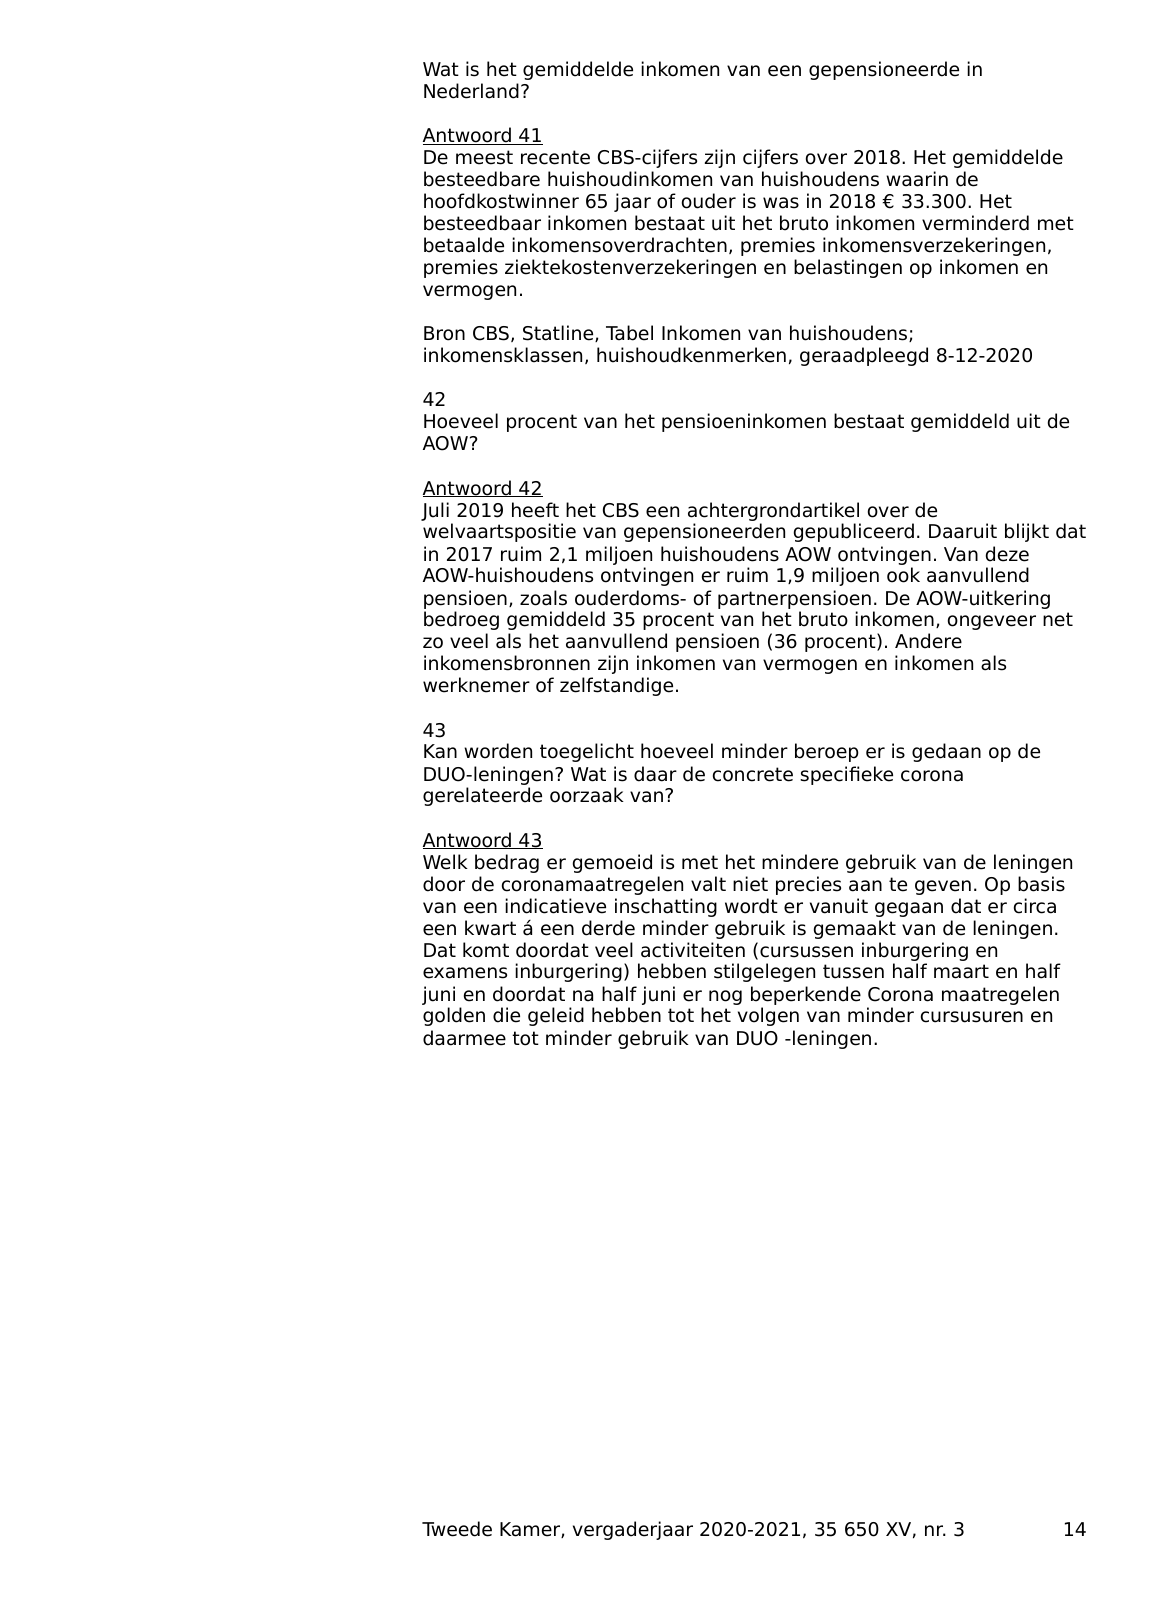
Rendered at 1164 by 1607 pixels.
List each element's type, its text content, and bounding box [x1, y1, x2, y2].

text Bron CBS, Statline, Tabel Inkomen van huishoudens; inkomensklassen, huishoudkenmerken, geraadpleegd 8-12-2020 [422, 323, 1087, 367]
text Wat is het gemiddelde inkomen van een gepensioneerde in Nederland? [422, 59, 1087, 103]
text 42 [422, 389, 1087, 411]
text De meest recente CBS-cijfers zijn cijfers over 2018. Het gemiddelde besteedbare huishoudinkomen van huishoudens waarin de hoofdkostwinner 65 jaar of ouder is was in 2018 € 33.300. Het besteedbaar inkomen bestaat uit het bruto inkomen verminderd met betaalde inkomensoverdrachten, premies inkomensverzekeringen, premies ziektekostenverzekeringen en belastingen op inkomen en vermogen. [422, 147, 1087, 301]
text Hoeveel procent van het pensioeninkomen bestaat gemiddeld uit de AOW? [422, 411, 1087, 455]
text Juli 2019 heeft het CBS een achtergrondartikel over de welvaartspositie van gepensioneerden gepubliceerd. Daaruit blijkt dat in 2017 ruim 2,1 miljoen huishoudens AOW ontvingen. Van deze AOW-huishoudens ontvingen er ruim 1,9 miljoen ook aanvullend pensioen, zoals ouderdoms- of partnerpensioen. De AOW-uitkering bedroeg gemiddeld 35 procent van het bruto inkomen, ongeveer net zo veel als het aanvullend pensioen (36 procent). Andere inkomensbronnen zijn inkomen van vermogen en inkomen als werknemer of zelfstandige. [422, 499, 1087, 697]
text Antwoord 43 [422, 829, 1087, 852]
text Kan worden toegelicht hoeveel minder beroep er is gedaan op de DUO-leningen? Wat is daar de concrete specifieke corona gerelateerde oorzaak van? [422, 741, 1087, 807]
text Antwoord 42 [422, 477, 1087, 499]
text Welk bedrag er gemoeid is met het mindere gebruik van de leningen door de coronamaatregelen valt niet precies aan te geven. Op basis van een indicatieve inschatting wordt er vanuit gegaan dat er circa een kwart á een derde minder gebruik is gemaakt van de leningen. Dat komt doordat veel activiteiten (cursussen inburgering en examens inburgering) hebben stilgelegen tussen half maart en half juni en doordat na half juni er nog beperkende Corona maatregelen golden die geleid hebben tot het volgen van minder cursusuren en daarmee tot minder gebruik van DUO -leningen. [422, 852, 1087, 1049]
text Antwoord 41 [422, 125, 1087, 147]
text 43 [422, 719, 1087, 741]
